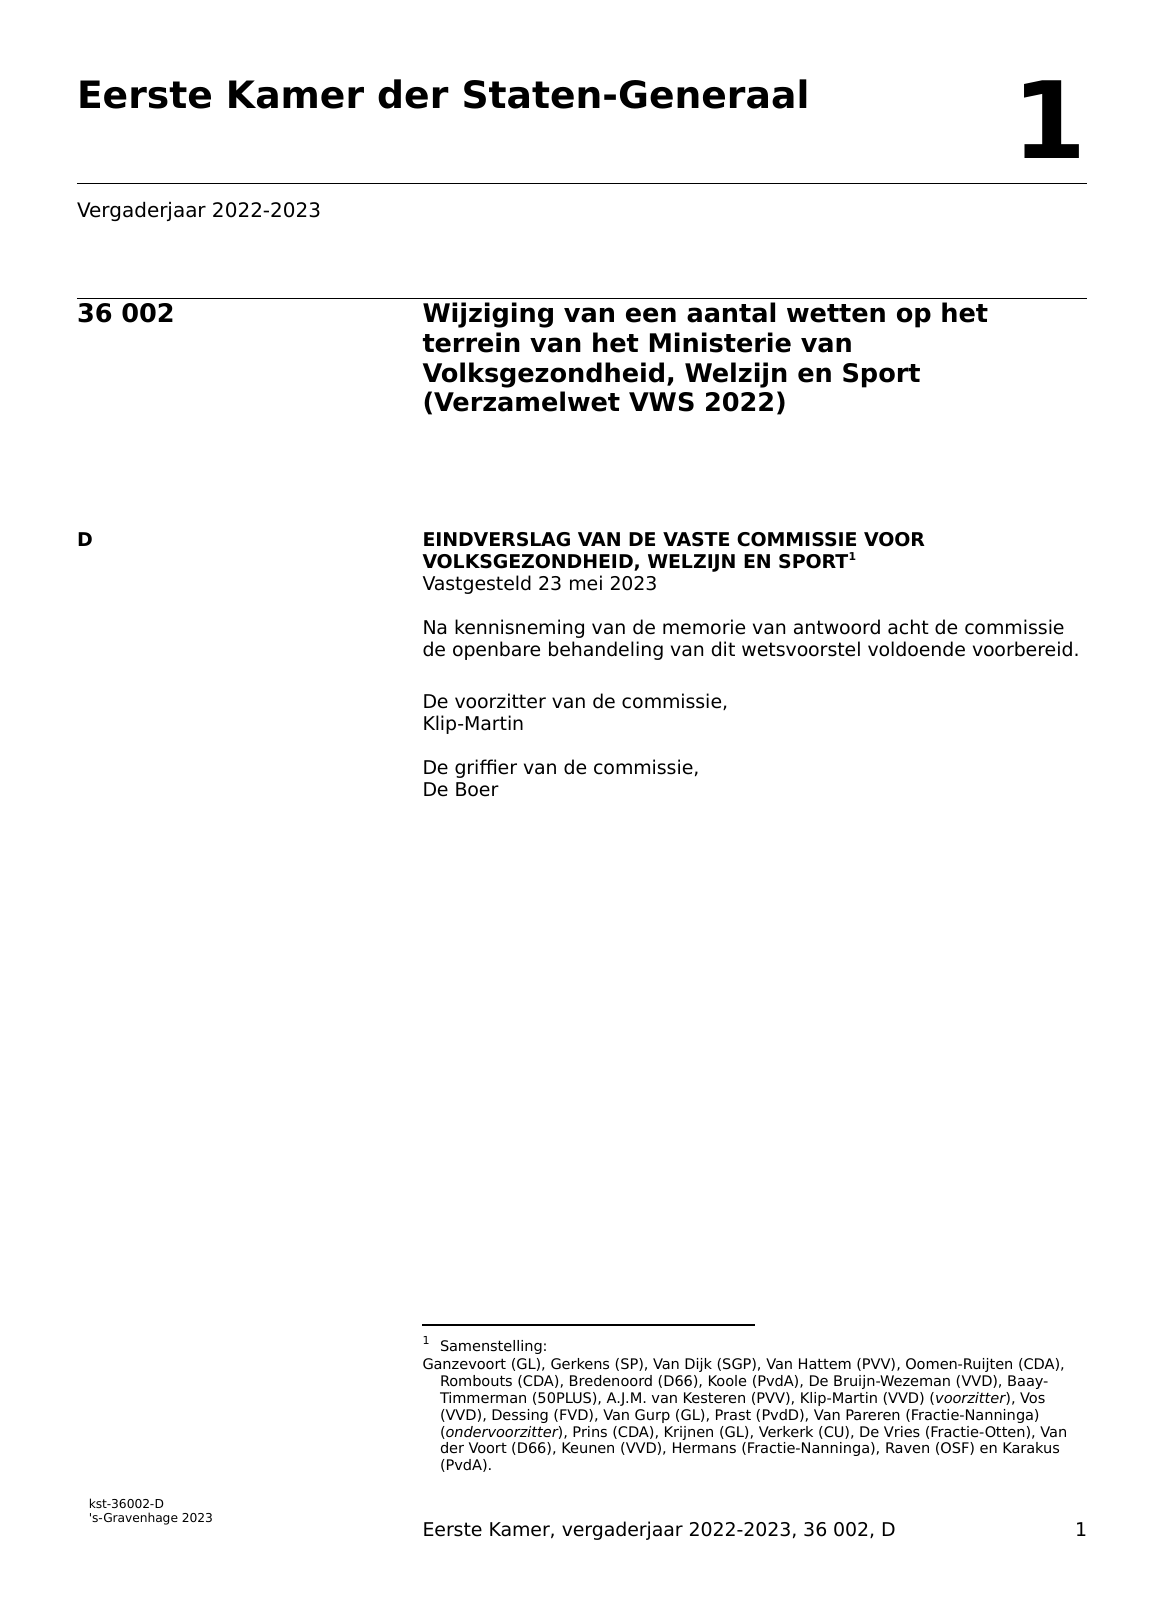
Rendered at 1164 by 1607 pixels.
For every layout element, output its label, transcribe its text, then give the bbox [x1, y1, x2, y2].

text Ganzevoort (GL), Gerkens (SP), Van Dijk (SGP), Van Hattem (PVV), Oomen-Ruijten (CDA), Rombouts (CDA), Bredenoord (D66), Koole (PvdA), De Bruijn-Wezeman (VVD), Baay-Timmerman (50PLUS), A.J.M. van Kesteren (PVV), Klip-Martin (VVD) (voorzitter), Vos (VVD), Dessing (FVD), Van Gurp (GL), Prast (PvdD), Van Pareren (Fractie-Nanninga) (ondervoorzitter), Prins (CDA), Krijnen (GL), Verkerk (CU), De Vries (Fractie-Otten), Van der Voort (D66), Keunen (VVD), Hermans (Fractie-Nanninga), Raven (OSF) en Karakus (PvdA). [422, 1356, 1087, 1474]
subtitle D EINDVERSLAG VAN DE VASTE COMMISSIE VOOR VOLKSGEZONDHEID, WELZIJN EN SPORT [77, 529, 1087, 573]
text kst-36002-D [88, 1497, 323, 1511]
table_cell Vergaderjaar 2022-2023 [77, 184, 1087, 298]
text Vastgesteld 23 mei 2023 [422, 573, 1087, 595]
text Samenstelling: [422, 1334, 1087, 1356]
text 's-Gravenhage 2023 [88, 1511, 323, 1525]
text De griffier van de commissie, De Boer [422, 757, 1087, 801]
table_header 1 [886, 59, 1087, 183]
table_header Eerste Kamer der Staten-Generaal [77, 59, 886, 183]
text Na kennisneming van de memorie van antwoord acht de commissie de openbare behandeling van dit wetsvoorstel voldoende voorbereid. [422, 617, 1087, 661]
text De voorzitter van de commissie, Klip-Martin [422, 691, 1087, 735]
subtitle 36 002 Wijziging van een aantal wetten op het terrein van het Ministerie van Volksgezondheid, Welzijn en Sport (Verzamelwet VWS 2022) [77, 299, 1087, 418]
